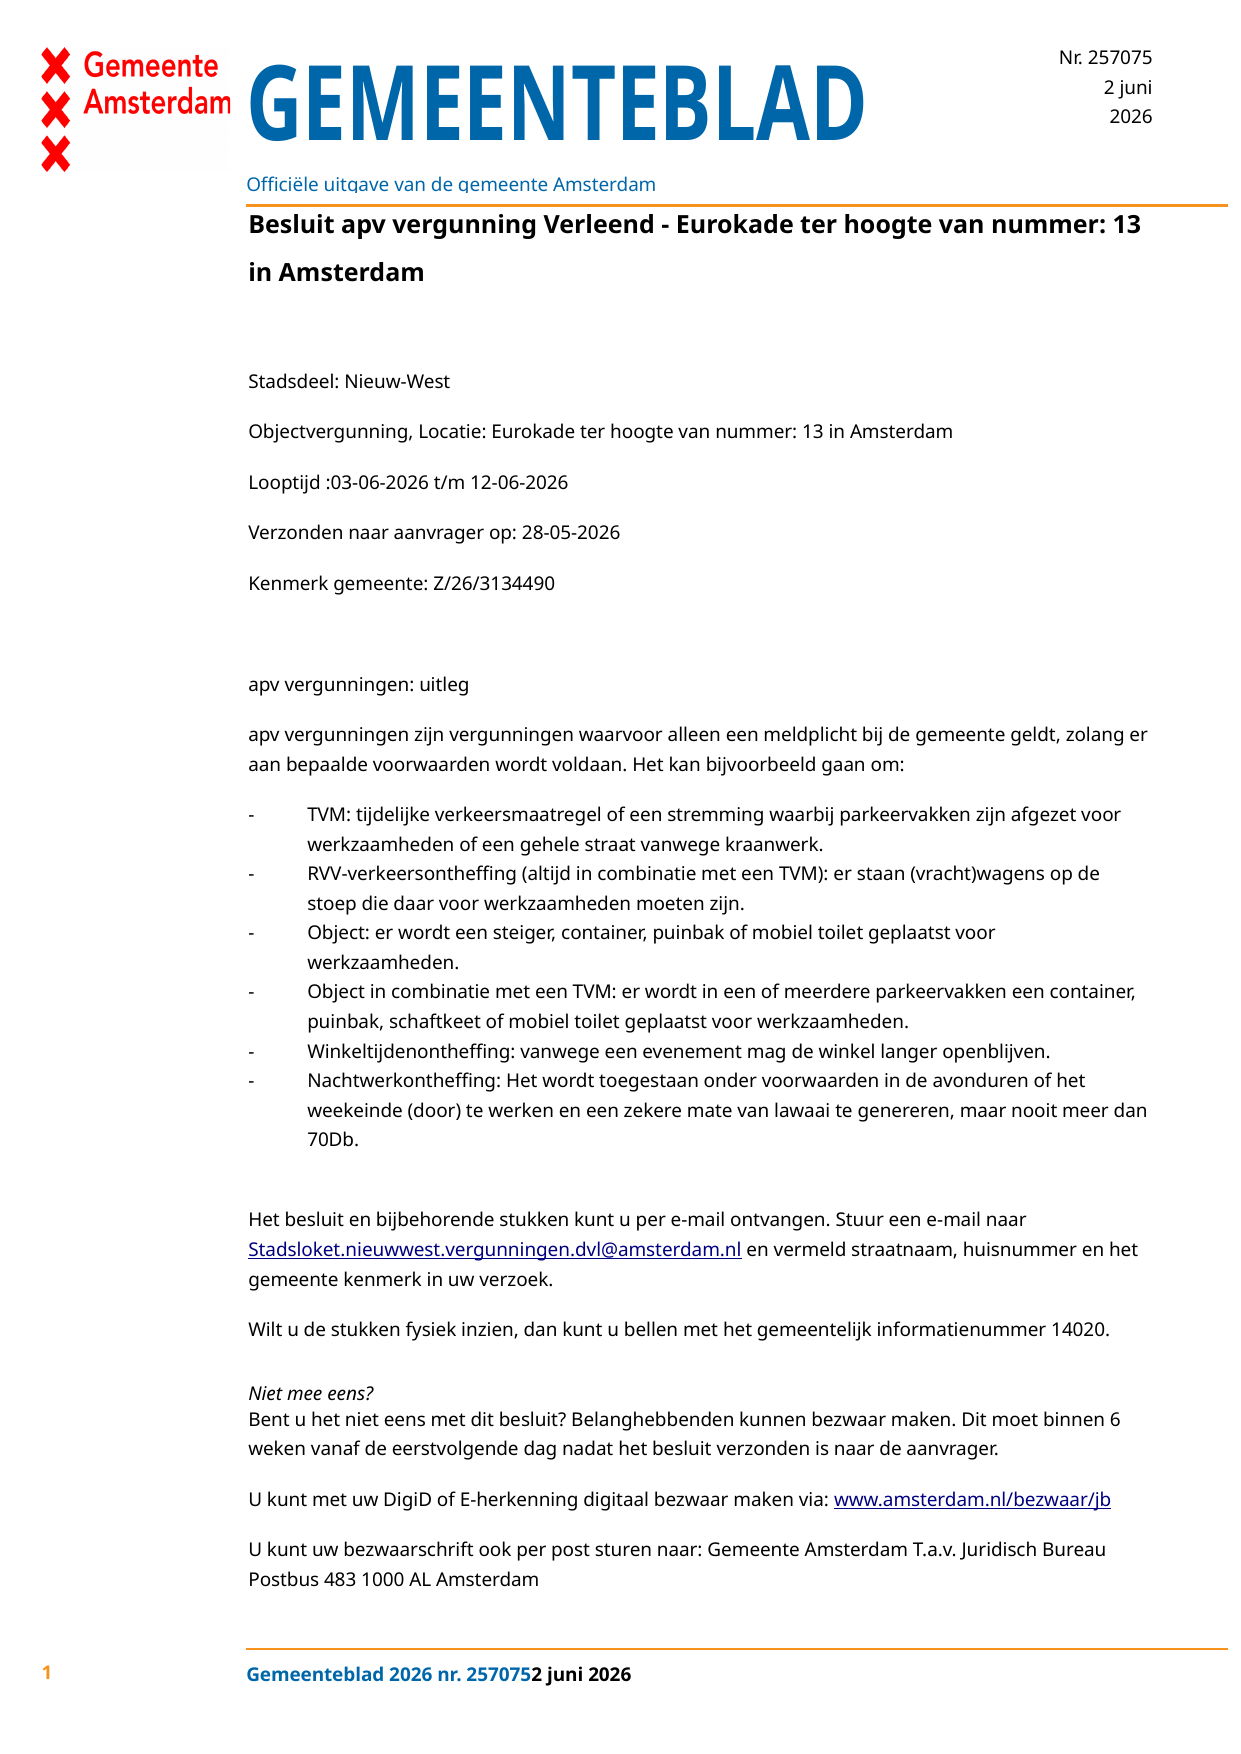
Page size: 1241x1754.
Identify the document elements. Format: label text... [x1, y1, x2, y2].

list Nachtwerkontheffing: Het wordt toegestaan onder voorwaarden in de avonduren of het weekeinde (door) te werken en een zekere mate van lawaai te genereren, maar nooit meer dan 70Db. [248, 1067, 1152, 1152]
text Stadsdeel: Nieuw-West [248, 368, 1152, 394]
list Object in combinatie met een TVM: er wordt in een of meerdere parkeervakken een container, puinbak, schaftkeet of mobiel toilet geplaatst voor werkzaamheden. [248, 979, 1152, 1034]
list RVV-verkeersontheffing (altijd in combinatie met een TVM): er staan (vracht)wagens op de stoep die daar voor werkzaamheden moeten zijn. [248, 860, 1152, 916]
picture [41, 47, 231, 172]
text U kunt uw bezwaarschrift ook per post sturen naar: Gemeente Amsterdam T.a.v. Juridisch Bureau Postbus 483 1000 AL Amsterdam [248, 1536, 1152, 1592]
text Looptijd :03-06-2026 t/m 12-06-2026 [248, 469, 1152, 495]
text apv vergunningen zijn vergunningen waarvoor alleen een meldplicht bij de gemeente geldt, zolang er aan bepaalde voorwaarden wordt voldaan. Het kan bijvoorbeeld gaan om: [248, 721, 1152, 777]
text Niet mee eens? [248, 1380, 1152, 1406]
list TVM: tijdelijke verkeersmaatregel of een stremming waarbij parkeervakken zijn afgezet voor werkzaamheden of een gehele straat vanwege kraanwerk. [248, 801, 1152, 857]
text Kenmerk gemeente: Z/26/3134490 [248, 570, 1152, 596]
list Winkeltijdenontheffing: vanwege een evenement mag de winkel langer openblijven. [248, 1038, 1152, 1064]
text Besluit apv vergunning Verleend - Eurokade ter hoogte van nummer: 13 in Amsterdam [248, 207, 1152, 288]
text apv vergunningen: uitleg [248, 671, 1152, 697]
list Object: er wordt een steiger, container, puinbak of mobiel toilet geplaatst voor werkzaamheden. [248, 919, 1152, 975]
text U kunt met uw DigiD of E-herkenning digitaal bezwaar maken via: www.amsterdam.nl/bezwaar/jb [248, 1486, 1152, 1512]
text Het besluit en bijbehorende stukken kunt u per e-mail ontvangen. Stuur een e-mail naar Stadsloket.nieuwwest.vergunningen.dvl@amsterdam.nl en vermeld straatnaam, huisnummer en het gemeente kenmerk in uw verzoek. [248, 1207, 1152, 1292]
text Verzonden naar aanvrager op: 28-05-2026 [248, 519, 1152, 545]
text Wilt u de stukken fysiek inzien, dan kunt u bellen met het gemeentelijk informatienummer 14020. [248, 1316, 1152, 1342]
text Bent u het niet eens met dit besluit? Belanghebbenden kunnen bezwaar maken. Dit moet binnen 6 weken vanaf de eerstvolgende dag nadat het besluit verzonden is naar de aanvrager. [248, 1406, 1152, 1461]
text Objectvergunning, Locatie: Eurokade ter hoogte van nummer: 13 in Amsterdam [248, 419, 1152, 444]
